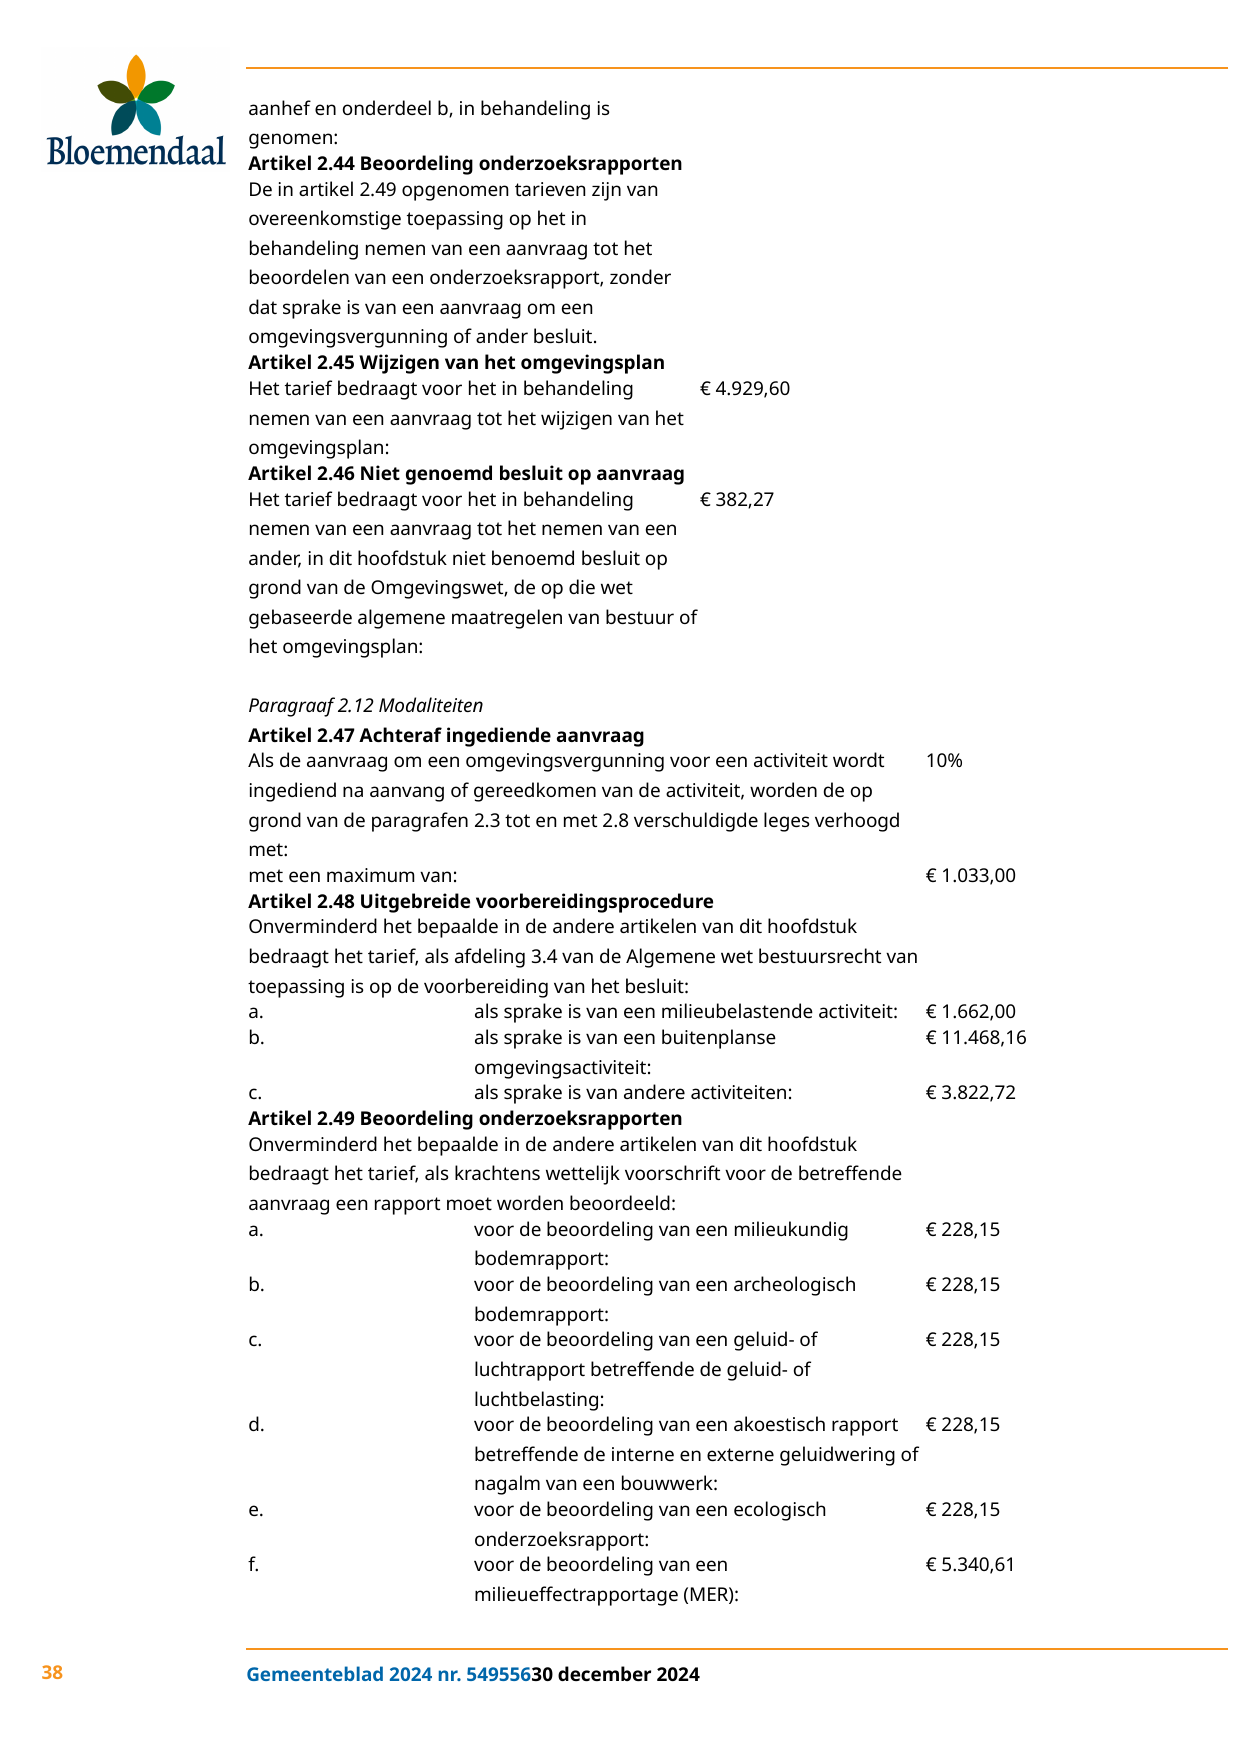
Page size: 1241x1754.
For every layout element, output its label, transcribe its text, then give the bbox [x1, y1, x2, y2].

table_cell [700, 150, 1152, 176]
table_header Artikel 2.47 Achteraf ingediende aanvraag [248, 722, 926, 748]
table_cell De in artikel 2.49 opgenomen tarieven zijn van overeenkomstige toepassing op het in behandeling nemen van een aanvraag tot het beoordelen van een onderzoeksrapport, zonder dat sprake is van een aanvraag om een omgevingsvergunning of ander besluit. [248, 176, 700, 349]
table_cell b. [248, 1024, 474, 1079]
table_cell [700, 460, 1152, 486]
table_cell voor de beoordeling van een milieukundig bodemrapport: [474, 1216, 926, 1271]
table_cell Het tarief bedraagt voor het in behandeling nemen van een aanvraag tot het wijzigen van het omgevingsplan: [248, 375, 700, 460]
table_cell Als de aanvraag om een omgevingsvergunning voor een activiteit wordt ingediend na aanvang of gereedkomen van de activiteit, worden de op grond van de paragrafen 2.3 tot en met 2.8 verschuldigde leges verhoogd met: [248, 748, 926, 862]
table_cell € 228,15 [926, 1271, 1152, 1327]
table_cell € 228,15 [926, 1496, 1152, 1552]
table_cell Artikel 2.45 Wijzigen van het omgevingsplan [248, 350, 700, 375]
table_cell € 382,27 [700, 486, 1152, 659]
table_cell € 1.033,00 [926, 862, 1152, 888]
table_cell voor de beoordeling van een archeologisch bodemrapport: [474, 1271, 926, 1327]
table_header [926, 722, 1152, 748]
table_cell € 3.822,72 [926, 1080, 1152, 1105]
table_cell [926, 1131, 1152, 1216]
table_cell [926, 1105, 1152, 1131]
table_cell Onverminderd het bepaalde in de andere artikelen van dit hoofdstuk bedraagt het tarief, als afdeling 3.4 van de Algemene wet bestuursrecht van toepassing is op de voorbereiding van het besluit: [248, 914, 926, 998]
table_cell [700, 350, 1152, 375]
table_cell € 228,15 [926, 1411, 1152, 1496]
table_cell b. [248, 1271, 474, 1327]
table_cell aanhef en onderdeel b, in behandeling is genomen: [248, 95, 700, 150]
picture [41, 47, 231, 172]
table_cell met een maximum van: [248, 862, 926, 888]
table_cell Onverminderd het bepaalde in de andere artikelen van dit hoofdstuk bedraagt het tarief, als krachtens wettelijk voorschrift voor de betreffende aanvraag een rapport moet worden beoordeeld: [248, 1131, 926, 1216]
table_cell 10% [926, 748, 1152, 862]
table_cell voor de beoordeling van een geluid- of luchtrapport betreffende de geluid- of luchtbelasting: [474, 1327, 926, 1411]
table_cell € 228,15 [926, 1327, 1152, 1411]
table_cell [700, 176, 1152, 349]
table_cell als sprake is van een buitenplanse omgevingsactiviteit: [474, 1024, 926, 1079]
table_cell € 11.468,16 [926, 1024, 1152, 1079]
table_cell f. [248, 1552, 474, 1607]
table_cell voor de beoordeling van een akoestisch rapport betreffende de interne en externe geluidwering of nagalm van een bouwwerk: [474, 1411, 926, 1496]
table_cell Het tarief bedraagt voor het in behandeling nemen van een aanvraag tot het nemen van een ander, in dit hoofdstuk niet benoemd besluit op grond van de Omgevingswet, de op die wet gebaseerde algemene maatregelen van bestuur of het omgevingsplan: [248, 486, 700, 659]
table_cell € 1.662,00 [926, 999, 1152, 1024]
text Paragraaf 2.12 Modaliteiten [248, 692, 1152, 718]
table_cell [926, 914, 1152, 998]
table_cell voor de beoordeling van een milieueffectrapportage (MER): [474, 1552, 926, 1607]
table_cell € 4.929,60 [700, 375, 1152, 460]
table_cell [700, 95, 1152, 150]
table_cell € 228,15 [926, 1216, 1152, 1271]
table_cell [926, 888, 1152, 914]
table_cell voor de beoordeling van een ecologisch onderzoeksrapport: [474, 1496, 926, 1552]
table_cell d. [248, 1411, 474, 1496]
table_cell Artikel 2.44 Beoordeling onderzoeksrapporten [248, 150, 700, 176]
table_cell € 5.340,61 [926, 1552, 1152, 1607]
table_cell a. [248, 999, 474, 1024]
table_cell Artikel 2.46 Niet genoemd besluit op aanvraag [248, 460, 700, 486]
table_cell e. [248, 1496, 474, 1552]
table_cell a. [248, 1216, 474, 1271]
table_cell als sprake is van andere activiteiten: [474, 1080, 926, 1105]
table_cell Artikel 2.49 Beoordeling onderzoeksrapporten [248, 1105, 926, 1131]
table_cell Artikel 2.48 Uitgebreide voorbereidingsprocedure [248, 888, 926, 914]
table_cell c. [248, 1080, 474, 1105]
table_cell als sprake is van een milieubelastende activiteit: [474, 999, 926, 1024]
table_cell c. [248, 1327, 474, 1411]
